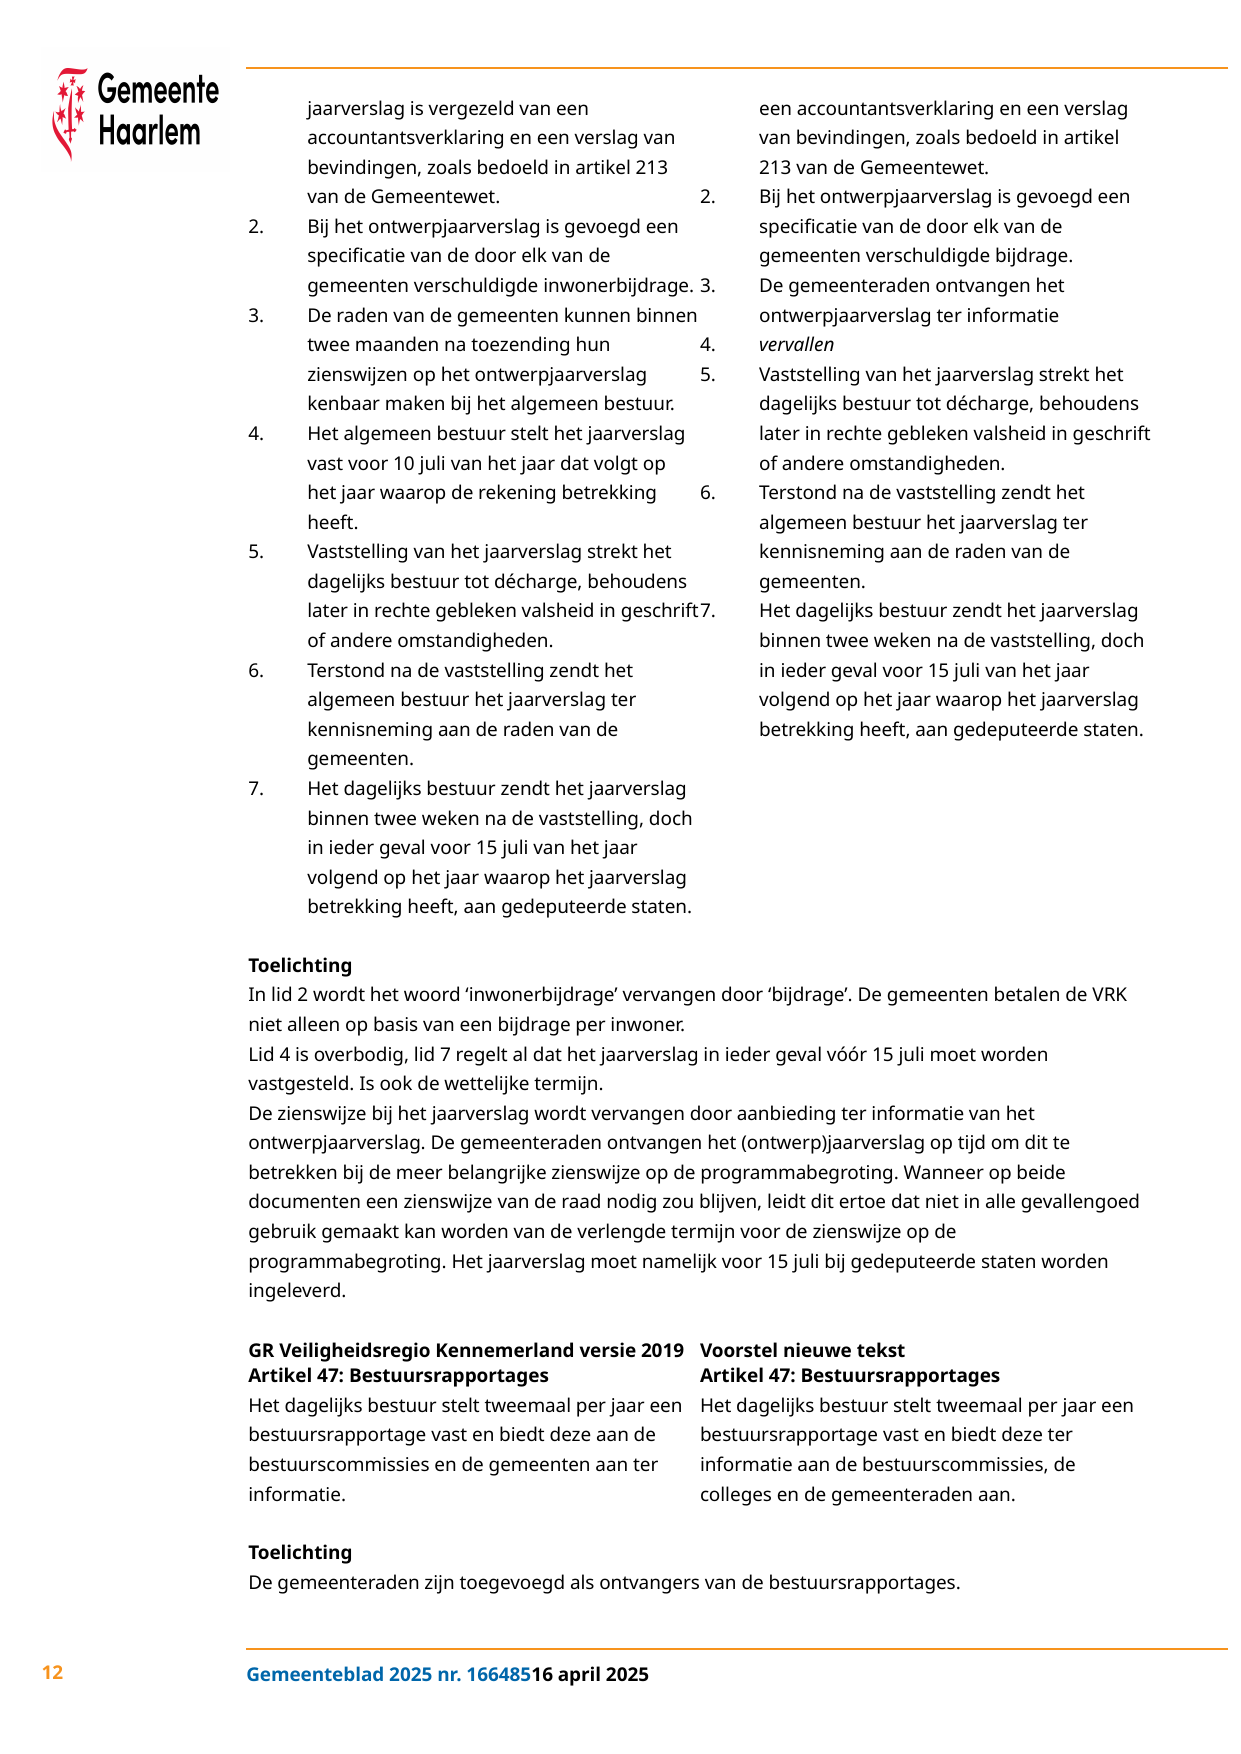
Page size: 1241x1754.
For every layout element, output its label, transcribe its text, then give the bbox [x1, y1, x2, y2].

text De zienswijze bij het jaarverslag wordt vervangen door aanbieding ter informatie van het ontwerpjaarverslag. De gemeenteraden ontvangen het (ontwerp)jaarverslag op tijd om dit te betrekken bij de meer belangrijke zienswijze op de programmabegroting. Wanneer op beide documenten een zienswijze van de raad nodig zou blijven, leidt dit ertoe dat niet in alle gevallengoed gebruik gemaakt kan worden van de verlengde termijn voor de zienswijze op de programmabegroting. Het jaarverslag moet namelijk voor 15 juli bij gedeputeerde staten worden ingeleverd. [248, 1100, 1152, 1303]
text In lid 2 wordt het woord ‘inwonerbijdrage’ vervangen door ‘bijdrage’. De gemeenten betalen de VRK niet alleen op basis van een bijdrage per inwoner. [248, 982, 1152, 1037]
text Toelichting [248, 952, 1152, 978]
table_header Voorstel nieuwe tekst [700, 1337, 1152, 1362]
text Toelichting [248, 1539, 1152, 1565]
table_header GR Veiligheidsregio Kennemerland versie 2019 [248, 1337, 700, 1362]
table_cell Artikel 47: Bestuursrapportages Het dagelijks bestuur stelt tweemaal per jaar een bestuursrapportage vast en biedt deze aan de bestuurscommissies en de gemeenten aan ter informatie. [248, 1363, 700, 1507]
text De gemeenteraden zijn toegevoegd als ontvangers van de bestuursrapportages. [248, 1569, 1152, 1595]
text Lid 4 is overbodig, lid 7 regelt al dat het jaarverslag in ieder geval vóór 15 juli moet worden vastgesteld. Is ook de wettelijke termijn. [248, 1041, 1152, 1096]
table_cell een accountantsverklaring en een verslag van bevindingen, zoals bedoeld in artikel 213 van de Gemeentewet. Bij het ontwerpjaarverslag is gevoegd een specificatie van de door elk van de gemeenten verschuldigde bijdrage. De gemeenteraden ontvangen het ontwerpjaarverslag ter informatie vervallen Vaststelling van het jaarverslag strekt het dagelijks bestuur tot décharge, behoudens later in rechte gebleken valsheid in geschrift of andere omstandigheden. Terstond na de vaststelling zendt het algemeen bestuur het jaarverslag ter kennisneming aan de raden van de gemeenten. Het dagelijks bestuur zendt het jaarverslag binnen twee weken na de vaststelling, doch in ieder geval voor 15 juli van het jaar volgend op het jaar waarop het jaarverslag betrekking heeft, aan gedeputeerde staten. [700, 95, 1152, 919]
table_cell jaarverslag is vergezeld van een accountantsverklaring en een verslag van bevindingen, zoals bedoeld in artikel 213 van de Gemeentewet. Bij het ontwerpjaarverslag is gevoegd een specificatie van de door elk van de gemeenten verschuldigde inwonerbijdrage. De raden van de gemeenten kunnen binnen twee maanden na toezending hun zienswijzen op het ontwerpjaarverslag kenbaar maken bij het algemeen bestuur. Het algemeen bestuur stelt het jaarverslag vast voor 10 juli van het jaar dat volgt op het jaar waarop de rekening betrekking heeft. Vaststelling van het jaarverslag strekt het dagelijks bestuur tot décharge, behoudens later in rechte gebleken valsheid in geschrift of andere omstandigheden. Terstond na de vaststelling zendt het algemeen bestuur het jaarverslag ter kennisneming aan de raden van de gemeenten. Het dagelijks bestuur zendt het jaarverslag binnen twee weken na de vaststelling, doch in ieder geval voor 15 juli van het jaar volgend op het jaar waarop het jaarverslag betrekking heeft, aan gedeputeerde staten. [248, 95, 700, 919]
table_cell Artikel 47: Bestuursrapportages Het dagelijks bestuur stelt tweemaal per jaar een bestuursrapportage vast en biedt deze ter informatie aan de bestuurscommissies, de colleges en de gemeenteraden aan. [700, 1363, 1152, 1507]
picture [41, 47, 231, 172]
